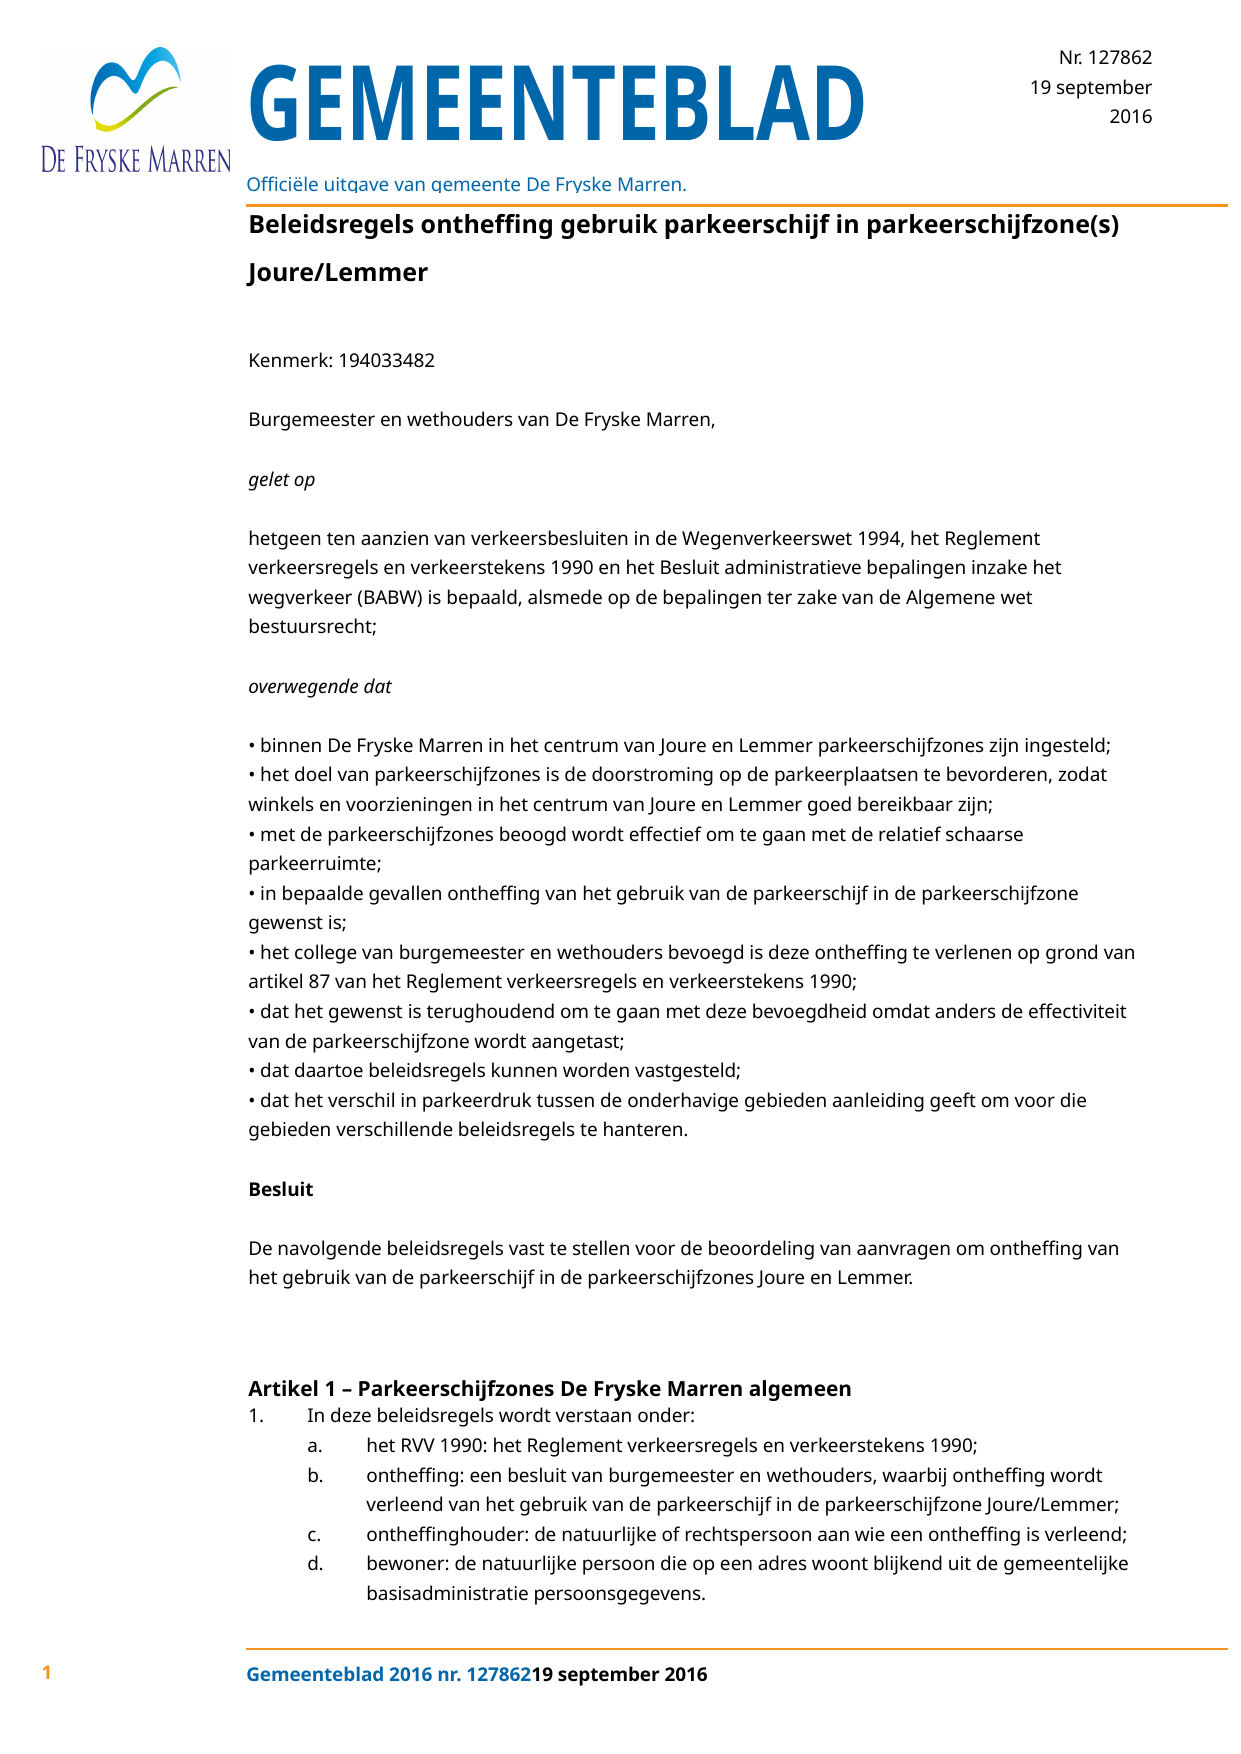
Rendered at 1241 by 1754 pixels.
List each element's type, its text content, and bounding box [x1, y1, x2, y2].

text • dat het verschil in parkeerdruk tussen de onderhavige gebieden aanleiding geeft om voor die gebieden verschillende beleidsregels te hanteren. [248, 1087, 1152, 1142]
text gelet op [248, 466, 1152, 492]
text Beleidsregels ontheffing gebruik parkeerschijf in parkeerschijfzone(s) Joure/Lemmer [248, 207, 1152, 288]
text Burgemeester en wethouders van De Fryske Marren, [248, 407, 1152, 432]
text • dat het gewenst is terughoudend om te gaan met deze bevoegdheid omdat anders de effectiviteit van de parkeerschijfzone wordt aangetast; [248, 998, 1152, 1054]
text • dat daartoe beleidsregels kunnen worden vastgesteld; [248, 1057, 1152, 1083]
text De navolgende beleidsregels vast te stellen voor de beoordeling van aanvragen om ontheffing van het gebruik van de parkeerschijf in de parkeerschijfzones Joure en Lemmer. [248, 1235, 1152, 1290]
text • met de parkeerschijfzones beoogd wordt effectief om te gaan met de relatief schaarse parkeerruimte; [248, 821, 1152, 876]
text • in bepaalde gevallen ontheffing van het gebruik van de parkeerschijf in de parkeerschijfzone gewenst is; [248, 880, 1152, 935]
text Artikel 1 – Parkeerschijfzones De Fryske Marren algemeen [248, 1374, 1152, 1403]
picture [41, 47, 231, 172]
list bewoner: de natuurlijke persoon die op een adres woont blijkend uit de gemeentelijke basisadministratie persoonsgegevens. [307, 1551, 1152, 1606]
text • binnen De Fryske Marren in het centrum van Joure en Lemmer parkeerschijfzones zijn ingesteld; [248, 732, 1152, 758]
text • het doel van parkeerschijfzones is de doorstroming op de parkeerplaatsen te bevorderen, zodat winkels en voorzieningen in het centrum van Joure en Lemmer goed bereikbaar zijn; [248, 762, 1152, 817]
list ontheffing: een besluit van burgemeester en wethouders, waarbij ontheffing wordt verleend van het gebruik van de parkeerschijf in de parkeerschijfzone Joure/Lemmer; [307, 1462, 1152, 1517]
list het RVV 1990: het Reglement verkeersregels en verkeerstekens 1990; [307, 1432, 1152, 1458]
text hetgeen ten aanzien van verkeersbesluiten in de Wegenverkeerswet 1994, het Reglement verkeersregels en verkeerstekens 1990 en het Besluit administratieve bepalingen inzake het wegverkeer (BABW) is bepaald, alsmede op de bepalingen ter zake van de Algemene wet bestuursrecht; [248, 525, 1152, 639]
list In deze beleidsregels wordt verstaan onder: [248, 1403, 1152, 1428]
text overwegende dat [248, 673, 1152, 699]
list ontheffinghouder: de natuurlijke of rechtspersoon aan wie een ontheffing is verleend; [307, 1521, 1152, 1547]
text Kenmerk: 194033482 [248, 347, 1152, 373]
text Besluit [248, 1176, 1152, 1202]
text • het college van burgemeester en wethouders bevoegd is deze ontheffing te verlenen op grond van artikel 87 van het Reglement verkeersregels en verkeerstekens 1990; [248, 939, 1152, 994]
